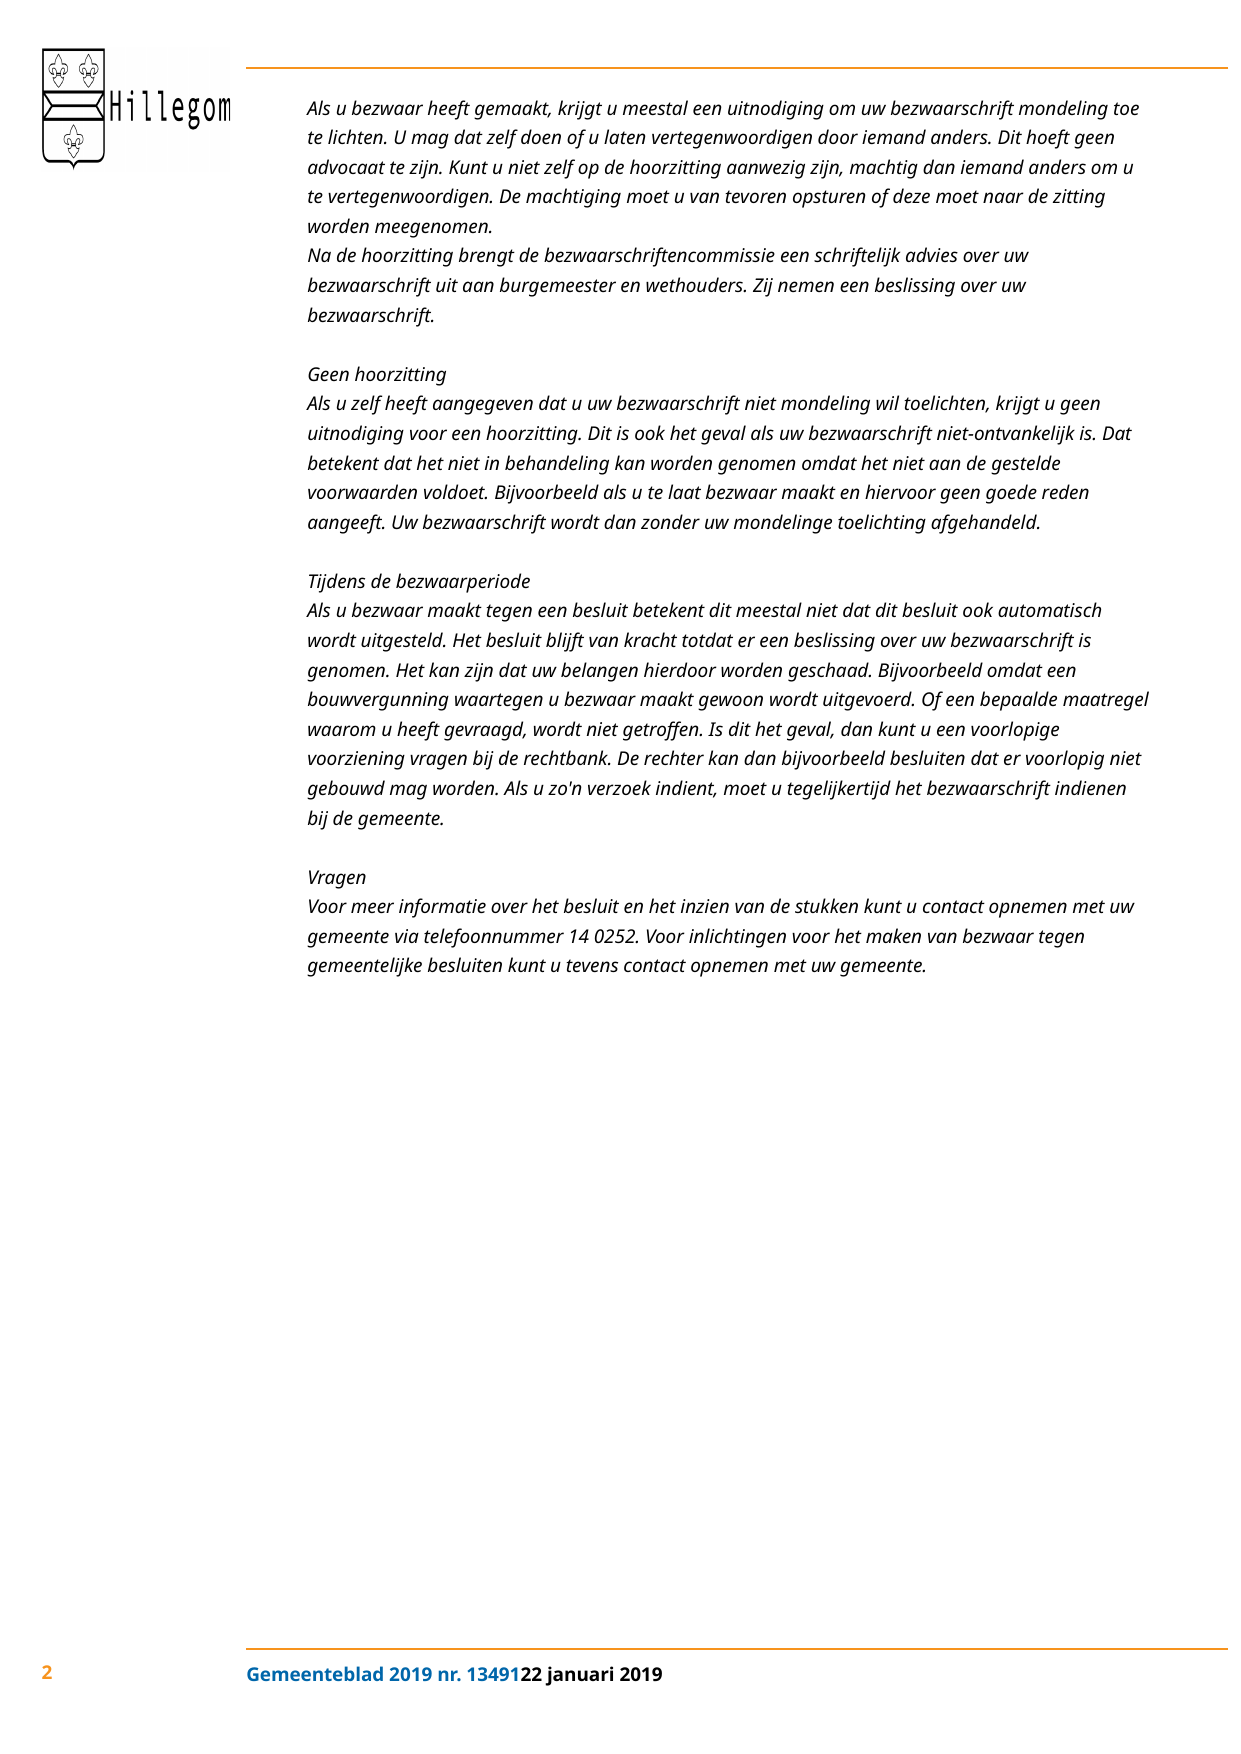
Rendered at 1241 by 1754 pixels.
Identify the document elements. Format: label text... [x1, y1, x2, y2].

picture [41, 47, 231, 172]
list Na de hoorzitting brengt de bezwaarschriftencommissie een schriftelijk advies over uw bezwaarschrift uit aan burgemeester en wethouders. Zij nemen een beslissing over uw bezwaarschrift. [248, 243, 1152, 328]
list Tijdens de bezwaarperiode [248, 568, 1152, 594]
list Als u bezwaar heeft gemaakt, krijgt u meestal een uitnodiging om uw bezwaarschrift mondeling toe te lichten. U mag dat zelf doen of u laten vertegenwoordigen door iemand anders. Dit hoeft geen advocaat te zijn. Kunt u niet zelf op de hoorzitting aanwezig zijn, machtig dan iemand anders om u te vertegenwoordigen. De machtiging moet u van tevoren opsturen of deze moet naar de zitting worden meegenomen. [248, 95, 1152, 239]
list Vragen [248, 864, 1152, 890]
list Geen hoorzitting [248, 361, 1152, 387]
list Als u bezwaar maakt tegen een besluit betekent dit meestal niet dat dit besluit ook automatisch wordt uitgesteld. Het besluit blijft van kracht totdat er een beslissing over uw bezwaarschrift is genomen. Het kan zijn dat uw belangen hierdoor worden geschaad. Bijvoorbeeld omdat een bouwvergunning waartegen u bezwaar maakt gewoon wordt uitgevoerd. Of een bepaalde maatregel waarom u heeft gevraagd, wordt niet getroffen. Is dit het geval, dan kunt u een voorlopige voorziening vragen bij de rechtbank. De rechter kan dan bijvoorbeeld besluiten dat er voorlopig niet gebouwd mag worden. Als u zo'n verzoek indient, moet u tegelijkertijd het bezwaarschrift indienen bij de gemeente. [248, 598, 1152, 831]
list Voor meer informatie over het besluit en het inzien van de stukken kunt u contact opnemen met uw gemeente via telefoonnummer 14 0252. Voor inlichtingen voor het maken van bezwaar tegen gemeentelijke besluiten kunt u tevens contact opnemen met uw gemeente. [248, 893, 1152, 978]
list Als u zelf heeft aangegeven dat u uw bezwaarschrift niet mondeling wil toelichten, krijgt u geen uitnodiging voor een hoorzitting. Dit is ook het geval als uw bezwaarschrift niet-ontvankelijk is. Dat betekent dat het niet in behandeling kan worden genomen omdat het niet aan de gestelde voorwaarden voldoet. Bijvoorbeeld als u te laat bezwaar maakt en hiervoor geen goede reden aangeeft. Uw bezwaarschrift wordt dan zonder uw mondelinge toelichting afgehandeld. [248, 391, 1152, 535]
